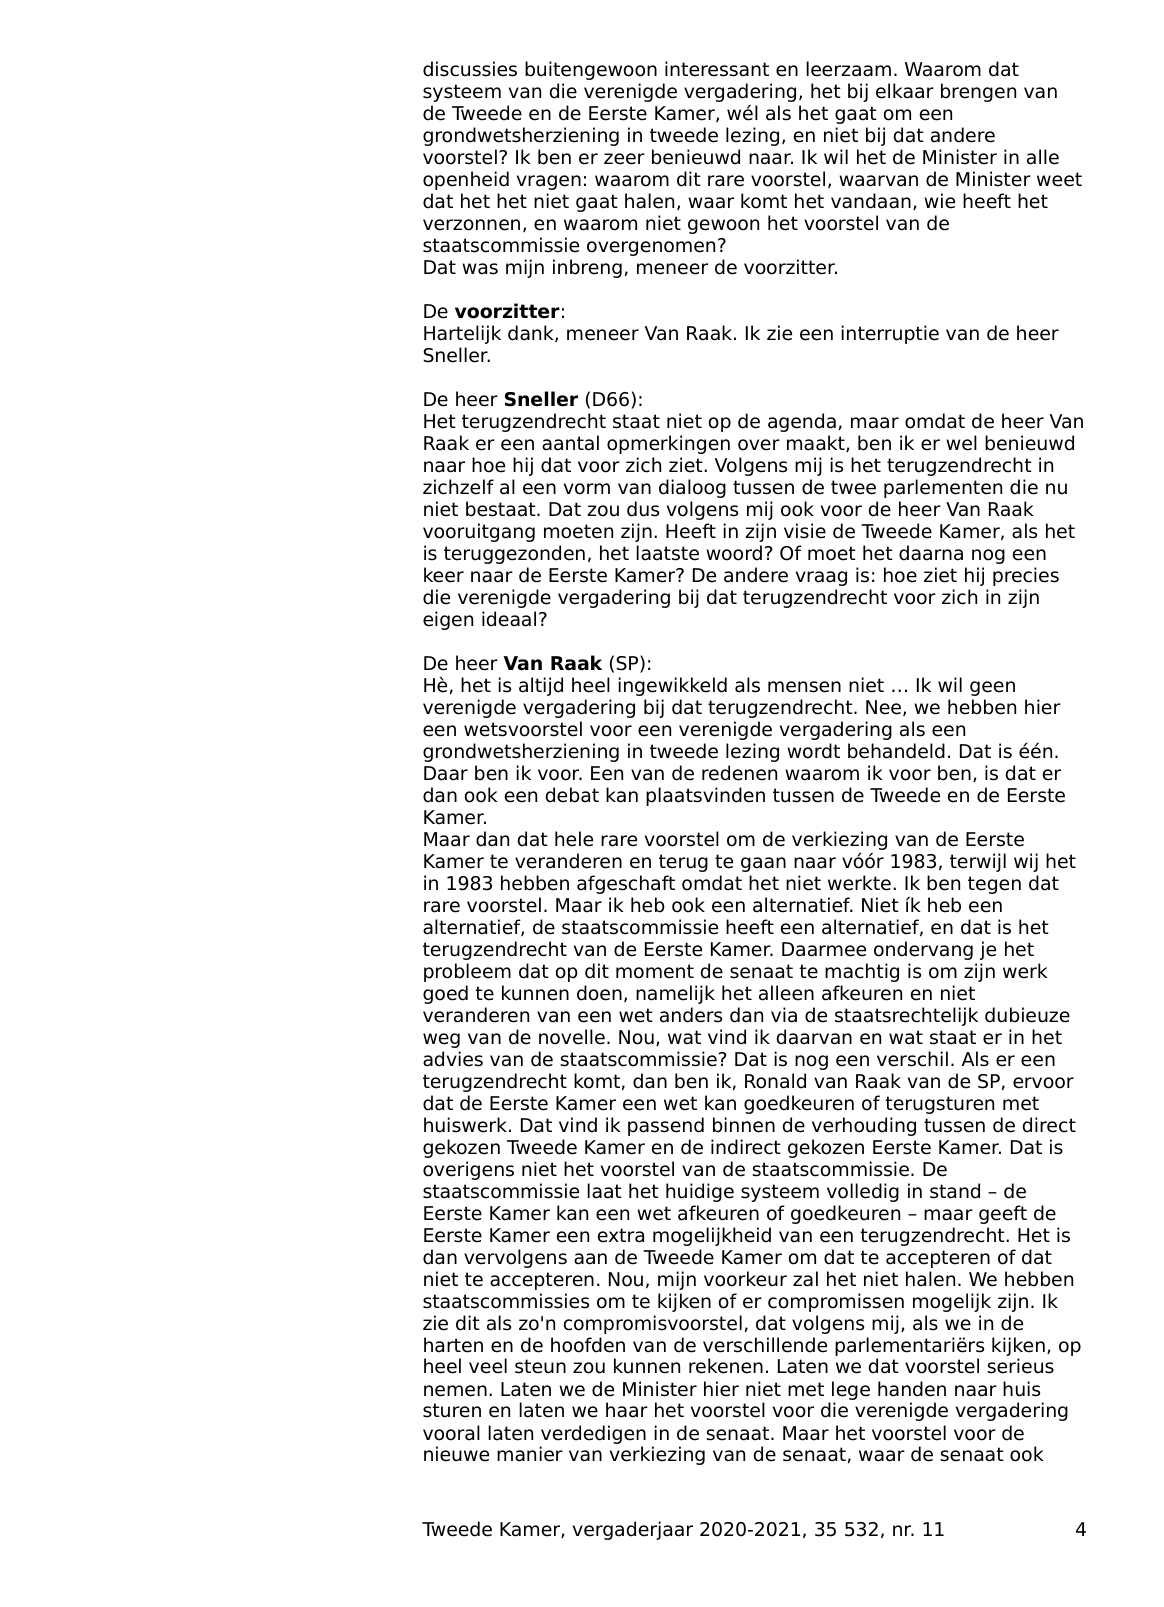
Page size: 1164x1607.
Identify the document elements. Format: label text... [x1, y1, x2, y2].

text De heer Sneller (D66): [422, 389, 1087, 411]
text Hartelijk dank, meneer Van Raak. Ik zie een interruptie van de heer Sneller. [422, 323, 1087, 367]
text Maar dan dat hele rare voorstel om de verkiezing van de Eerste Kamer te veranderen en terug te gaan naar vóór 1983, terwijl wij het in 1983 hebben afgeschaft omdat het niet werkte. Ik ben tegen dat rare voorstel. Maar ik heb ook een alternatief. Niet ík heb een alternatief, de staatscommissie heeft een alternatief, en dat is het terugzendrecht van de Eerste Kamer. Daarmee ondervang je het probleem dat op dit moment de senaat te machtig is om zijn werk goed te kunnen doen, namelijk het alleen afkeuren en niet veranderen van een wet anders dan via de staatsrechtelijk dubieuze weg van de novelle. Nou, wat vind ik daarvan en wat staat er in het advies van de staatscommissie? Dat is nog een verschil. Als er een terugzendrecht komt, dan ben ik, Ronald van Raak van de SP, ervoor dat de Eerste Kamer een wet kan goedkeuren of terugsturen met huiswerk. Dat vind ik passend binnen de verhouding tussen de direct gekozen Tweede Kamer en de indirect gekozen Eerste Kamer. Dat is overigens niet het voorstel van de staatscommissie. De staatscommissie laat het huidige systeem volledig in stand – de Eerste Kamer kan een wet afkeuren of goedkeuren – maar geeft de Eerste Kamer een extra mogelijkheid van een terugzendrecht. Het is dan vervolgens aan de Tweede Kamer om dat te accepteren of dat niet te accepteren. Nou, mijn voorkeur zal het niet halen. We hebben staatscommissies om te kijken of er compromissen mogelijk zijn. Ik zie dit als zo'n compromisvoorstel, dat volgens mij, als we in de harten en de hoofden van de verschillende parlementariërs kijken, op heel veel steun zou kunnen rekenen. Laten we dat voorstel serieus nemen. Laten we de Minister hier niet met lege handen naar huis sturen en laten we haar het voorstel voor die verenigde vergadering vooral laten verdedigen in de senaat. Maar het voorstel voor de nieuwe manier van verkiezing van de senaat, waar de senaat ook [422, 829, 1087, 1466]
text De voorzitter: [422, 301, 1087, 323]
text Hè, het is altijd heel ingewikkeld als mensen niet … Ik wil geen verenigde vergadering bij dat terugzendrecht. Nee, we hebben hier een wetsvoorstel voor een verenigde vergadering als een grondwetsherziening in tweede lezing wordt behandeld. Dat is één. Daar ben ik voor. Een van de redenen waarom ik voor ben, is dat er dan ook een debat kan plaatsvinden tussen de Tweede en de Eerste Kamer. [422, 675, 1087, 829]
text Dat was mijn inbreng, meneer de voorzitter. [422, 257, 1087, 279]
text De heer Van Raak (SP): [422, 653, 1087, 675]
text discussies buitengewoon interessant en leerzaam. Waarom dat systeem van die verenigde vergadering, het bij elkaar brengen van de Tweede en de Eerste Kamer, wél als het gaat om een grondwetsherziening in tweede lezing, en niet bij dat andere voorstel? Ik ben er zeer benieuwd naar. Ik wil het de Minister in alle openheid vragen: waarom dit rare voorstel, waarvan de Minister weet dat het het niet gaat halen, waar komt het vandaan, wie heeft het verzonnen, en waarom niet gewoon het voorstel van de staatscommissie overgenomen? [422, 59, 1087, 257]
text Het terugzendrecht staat niet op de agenda, maar omdat de heer Van Raak er een aantal opmerkingen over maakt, ben ik er wel benieuwd naar hoe hij dat voor zich ziet. Volgens mij is het terugzendrecht in zichzelf al een vorm van dialoog tussen de twee parlementen die nu niet bestaat. Dat zou dus volgens mij ook voor de heer Van Raak vooruitgang moeten zijn. Heeft in zijn visie de Tweede Kamer, als het is teruggezonden, het laatste woord? Of moet het daarna nog een keer naar de Eerste Kamer? De andere vraag is: hoe ziet hij precies die verenigde vergadering bij dat terugzendrecht voor zich in zijn eigen ideaal? [422, 411, 1087, 631]
